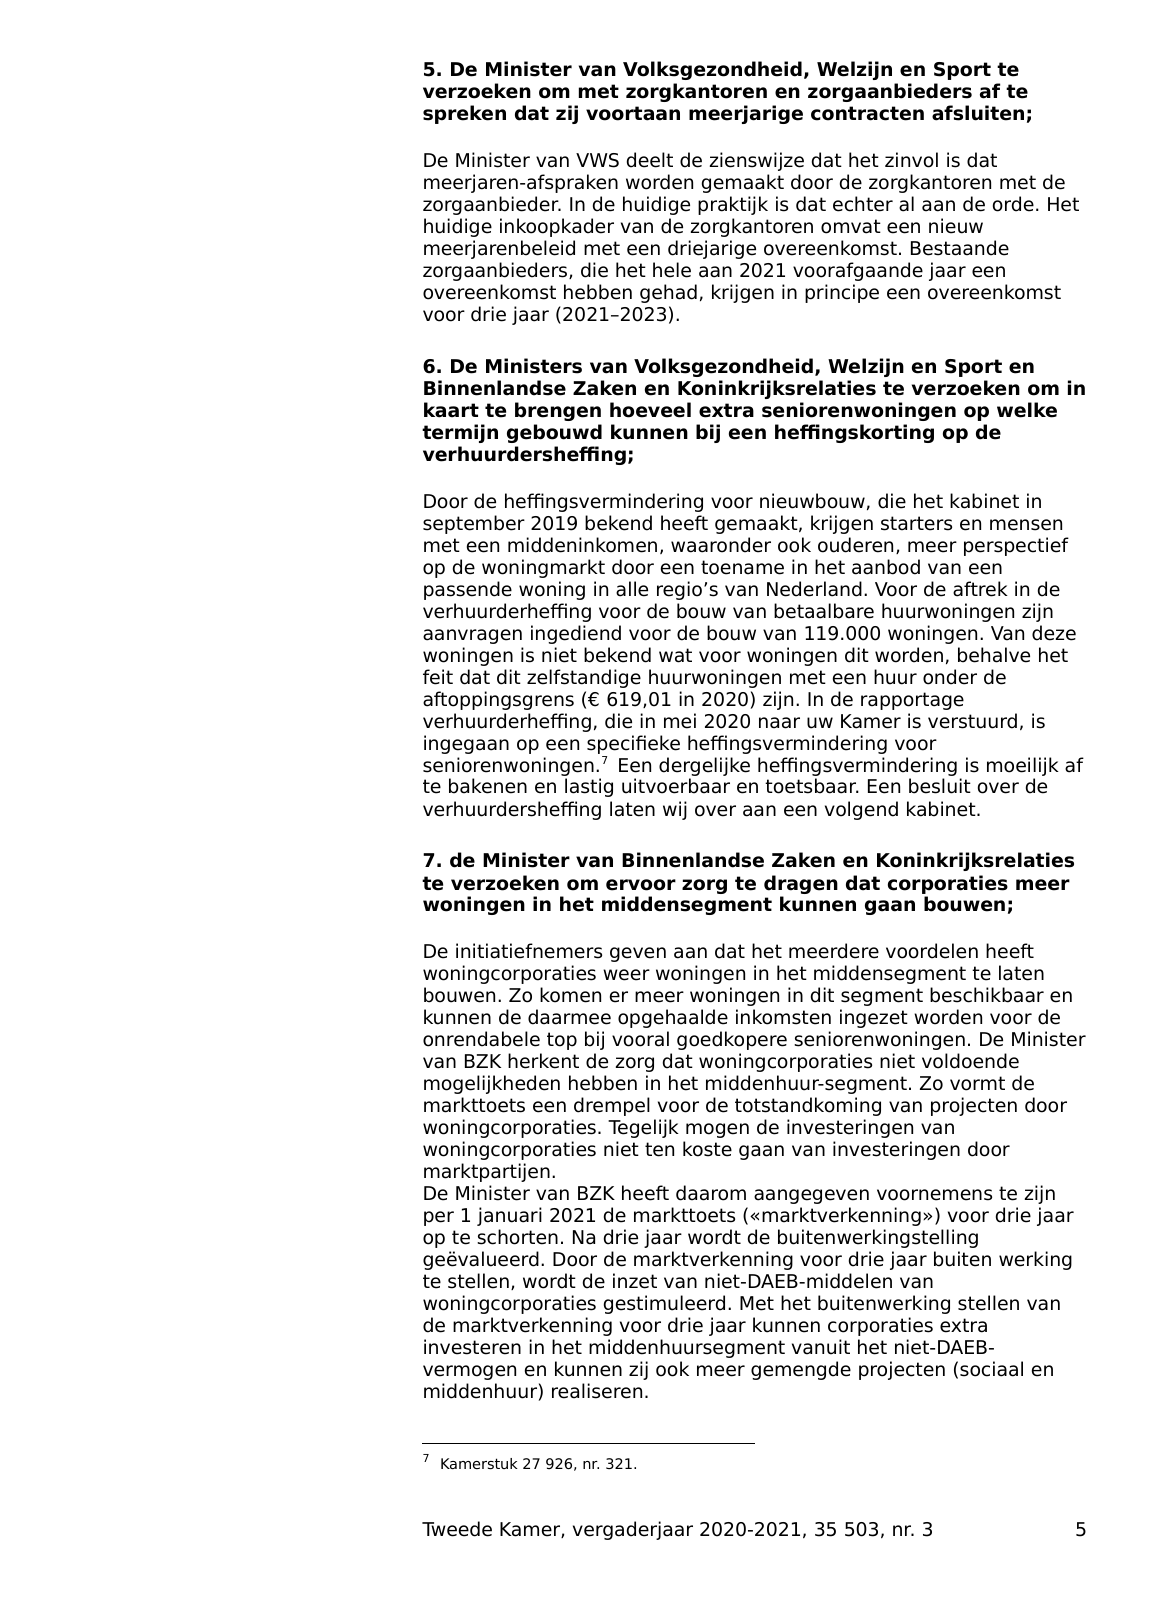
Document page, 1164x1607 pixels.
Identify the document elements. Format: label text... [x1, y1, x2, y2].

subtitle 5. De Minister van Volksgezondheid, Welzijn en Sport te verzoeken om met zorgkantoren en zorgaanbieders af te spreken dat zij voortaan meerjarige contracten afsluiten; [422, 59, 1087, 125]
text Door de heffingsvermindering voor nieuwbouw, die het kabinet in september 2019 bekend heeft gemaakt, krijgen starters en mensen met een middeninkomen, waaronder ook ouderen, meer perspectief op de woningmarkt door een toename in het aanbod van een passende woning in alle regio’s van Nederland. Voor de aftrek in de verhuurderheffing voor de bouw van betaalbare huurwoningen zijn aanvragen ingediend voor de bouw van 119.000 woningen. Van deze woningen is niet bekend wat voor woningen dit worden, behalve het feit dat dit zelfstandige huurwoningen met een huur onder de aftoppingsgrens (€ 619,01 in 2020) zijn. In de rapportage verhuurderheffing, die in mei 2020 naar uw Kamer is verstuurd, is ingegaan op een specifieke heffingsvermindering voor seniorenwoningen. Een dergelijke heffingsvermindering is moeilijk af te bakenen en lastig uitvoerbaar en toetsbaar. Een besluit over de verhuurdersheffing laten wij over aan een volgend kabinet. [422, 491, 1087, 820]
subtitle 6. De Ministers van Volksgezondheid, Welzijn en Sport en Binnenlandse Zaken en Koninkrijksrelaties te verzoeken om in kaart te brengen hoeveel extra seniorenwoningen op welke termijn gebouwd kunnen bij een heffingskorting op de verhuurdersheffing; [422, 356, 1087, 466]
text Kamerstuk 27 926, nr. 321. [422, 1452, 1087, 1474]
text De Minister van BZK heeft daarom aangegeven voornemens te zijn per 1 januari 2021 de markttoets («marktverkenning») voor drie jaar op te schorten. Na drie jaar wordt de buitenwerkingstelling geëvalueerd. Door de marktverkenning voor drie jaar buiten werking te stellen, wordt de inzet van niet-DAEB-middelen van woningcorporaties gestimuleerd. Met het buitenwerking stellen van de marktverkenning voor drie jaar kunnen corporaties extra investeren in het middenhuursegment vanuit het niet-DAEB-vermogen en kunnen zij ook meer gemengde projecten (sociaal en middenhuur) realiseren. [422, 1183, 1087, 1403]
text De Minister van VWS deelt de zienswijze dat het zinvol is dat meerjaren-afspraken worden gemaakt door de zorgkantoren met de zorgaanbieder. In de huidige praktijk is dat echter al aan de orde. Het huidige inkoopkader van de zorgkantoren omvat een nieuw meerjarenbeleid met een driejarige overeenkomst. Bestaande zorgaanbieders, die het hele aan 2021 voorafgaande jaar een overeenkomst hebben gehad, krijgen in principe een overeenkomst voor drie jaar (2021–2023). [422, 150, 1087, 326]
text De initiatiefnemers geven aan dat het meerdere voordelen heeft woningcorporaties weer woningen in het middensegment te laten bouwen. Zo komen er meer woningen in dit segment beschikbaar en kunnen de daarmee opgehaalde inkomsten ingezet worden voor de onrendabele top bij vooral goedkopere seniorenwoningen. De Minister van BZK herkent de zorg dat woningcorporaties niet voldoende mogelijkheden hebben in het middenhuur-segment. Zo vormt de markttoets een drempel voor de totstandkoming van projecten door woningcorporaties. Tegelijk mogen de investeringen van woningcorporaties niet ten koste gaan van investeringen door marktpartijen. [422, 941, 1087, 1183]
subtitle 7. de Minister van Binnenlandse Zaken en Koninkrijksrelaties te verzoeken om ervoor zorg te dragen dat corporaties meer woningen in het middensegment kunnen gaan bouwen; [422, 850, 1087, 916]
